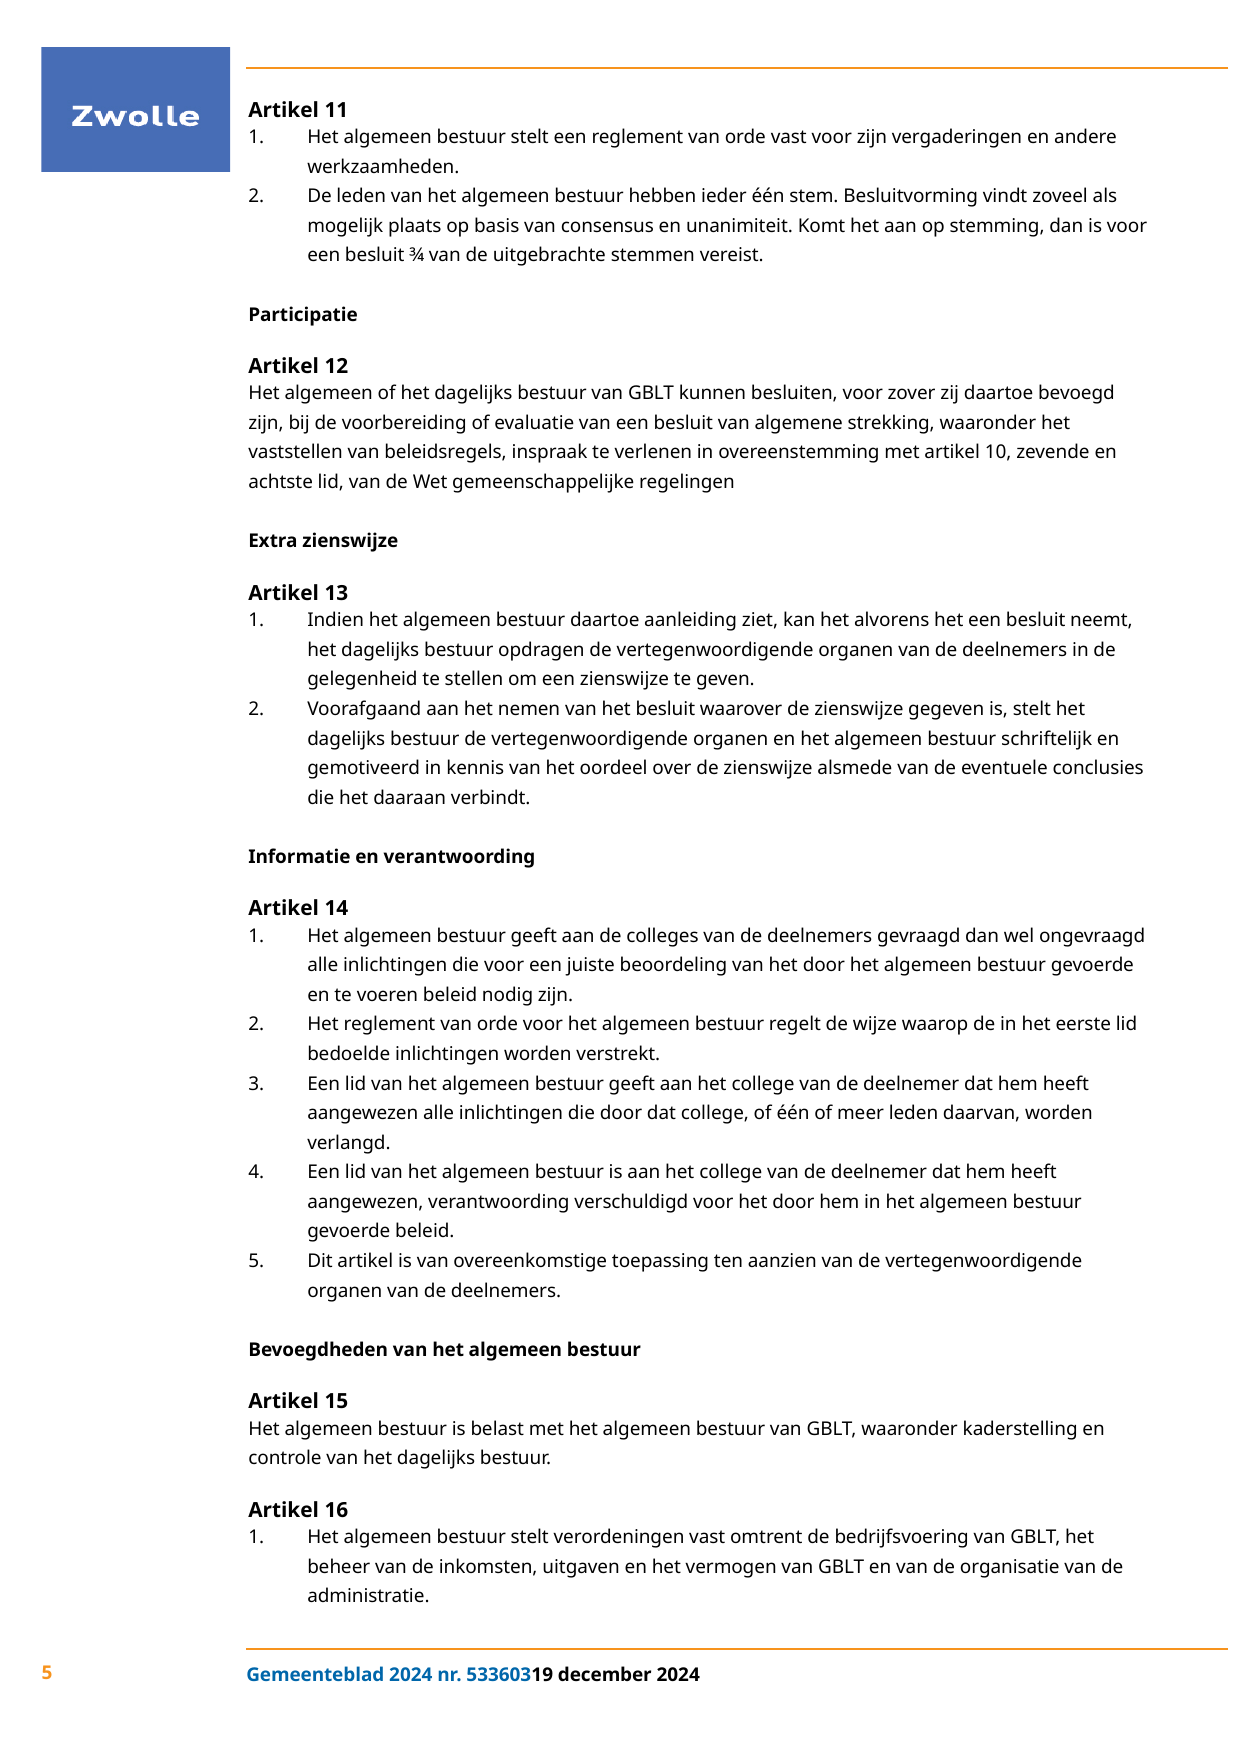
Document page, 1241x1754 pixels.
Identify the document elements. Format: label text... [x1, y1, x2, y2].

text Artikel 13 [248, 578, 1152, 606]
list De leden van het algemeen bestuur hebben ieder één stem. Besluitvorming vindt zoveel als mogelijk plaats op basis van consensus en unanimiteit. Komt het aan op stemming, dan is voor een besluit ¾ van de uitgebrachte stemmen vereist. [248, 182, 1152, 267]
list Het reglement van orde voor het algemeen bestuur regelt de wijze waarop de in het eerste lid bedoelde inlichtingen worden verstrekt. [248, 1011, 1152, 1066]
text Artikel 14 [248, 893, 1152, 922]
list Een lid van het algemeen bestuur geeft aan het college van de deelnemer dat hem heeft aangewezen alle inlichtingen die door dat college, of één of meer leden daarvan, worden verlangd. [248, 1070, 1152, 1155]
text Extra zienswijze [248, 527, 1152, 553]
list Het algemeen bestuur stelt een reglement van orde vast voor zijn vergaderingen en andere werkzaamheden. [248, 123, 1152, 178]
list Een lid van het algemeen bestuur is aan het college van de deelnemer dat hem heeft aangewezen, verantwoording verschuldigd voor het door hem in het algemeen bestuur gevoerde beleid. [248, 1158, 1152, 1243]
list Indien het algemeen bestuur daartoe aanleiding ziet, kan het alvorens het een besluit neemt, het dagelijks bestuur opdragen de vertegenwoordigende organen van de deelnemers in de gelegenheid te stellen om een zienswijze te geven. [248, 606, 1152, 691]
text Bevoegdheden van het algemeen bestuur [248, 1336, 1152, 1362]
list Het algemeen bestuur geeft aan de colleges van de deelnemers gevraagd dan wel ongevraagd alle inlichtingen die voor een juiste beoordeling van het door het algemeen bestuur gevoerde en te voeren beleid nodig zijn. [248, 922, 1152, 1007]
text Informatie en verantwoording [248, 843, 1152, 869]
list Het algemeen bestuur stelt verordeningen vast omtrent de bedrijfsvoering van GBLT, het beheer van de inkomsten, uitgaven en het vermogen van GBLT en van de organisatie van de administratie. [248, 1523, 1152, 1608]
text Participatie [248, 301, 1152, 326]
text Het algemeen of het dagelijks bestuur van GBLT kunnen besluiten, voor zover zij daartoe bevoegd zijn, bij de voorbereiding of evaluatie van een besluit van algemene strekking, waaronder het vaststellen van beleidsregels, inspraak te verlenen in overeenstemming met artikel 10, zevende en achtste lid, van de Wet gemeenschappelijke regelingen [248, 379, 1152, 494]
text Artikel 11 [248, 95, 1152, 123]
text Artikel 12 [248, 351, 1152, 379]
picture [41, 47, 231, 172]
text Het algemeen bestuur is belast met het algemeen bestuur van GBLT, waaronder kaderstelling en controle van het dagelijks bestuur. [248, 1415, 1152, 1470]
list Voorafgaand aan het nemen van het besluit waarover de zienswijze gegeven is, stelt het dagelijks bestuur de vertegenwoordigende organen en het algemeen bestuur schriftelijk en gemotiveerd in kennis van het oordeel over de zienswijze alsmede van de eventuele conclusies die het daaraan verbindt. [248, 695, 1152, 809]
text Artikel 16 [248, 1495, 1152, 1523]
text Artikel 15 [248, 1386, 1152, 1415]
list Dit artikel is van overeenkomstige toepassing ten aanzien van de vertegenwoordigende organen van de deelnemers. [248, 1247, 1152, 1303]
